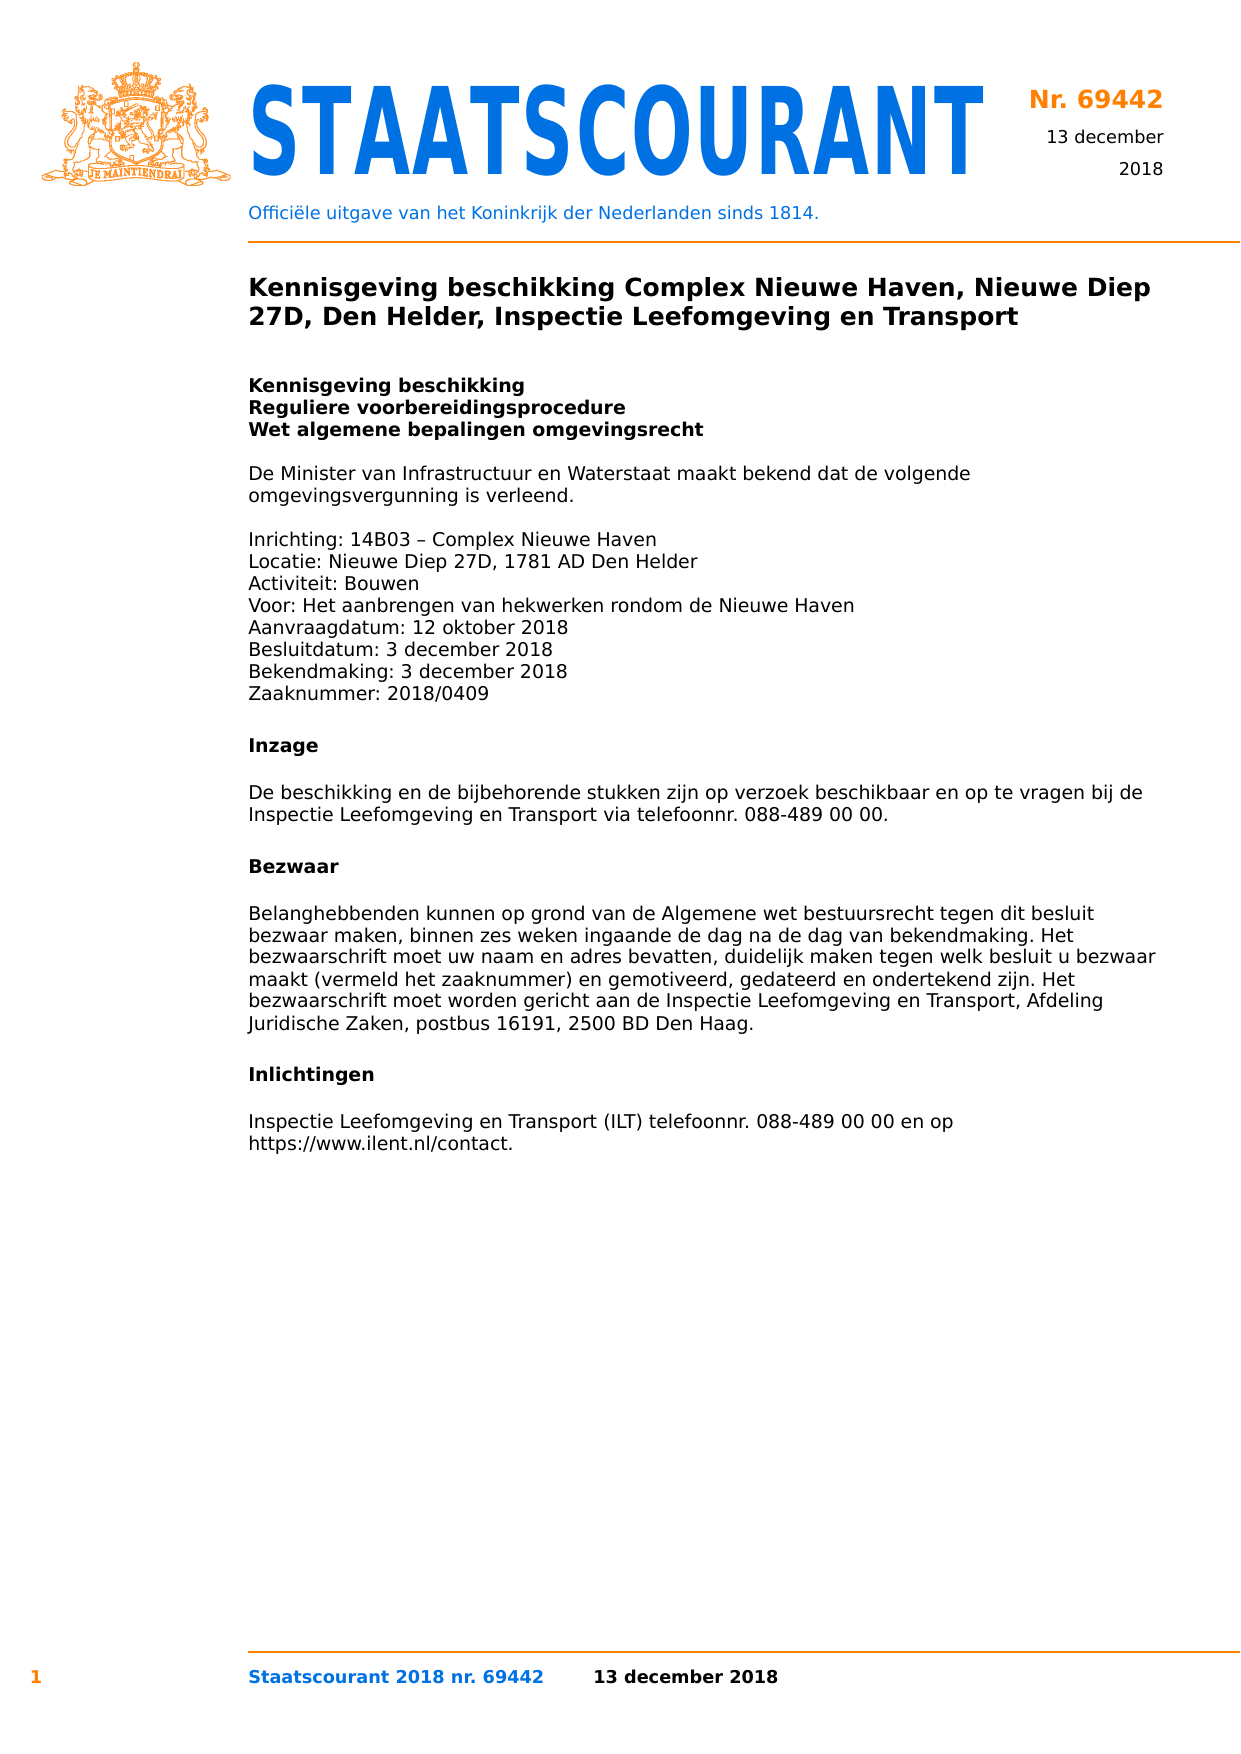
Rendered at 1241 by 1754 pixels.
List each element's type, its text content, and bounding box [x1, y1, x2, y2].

text Voor: Het aanbrengen van hekwerken rondom de Nieuwe Haven [248, 595, 1163, 617]
table_cell 2018 [998, 153, 1240, 203]
subtitle Inlichtingen [248, 1064, 1163, 1086]
text De Minister van Infrastructuur en Waterstaat maakt bekend dat de volgende omgevingsvergunning is verleend. [248, 463, 1163, 507]
text Activiteit: Bouwen [248, 573, 1163, 595]
text Reguliere voorbereidingsprocedure [248, 397, 1163, 419]
text Aanvraagdatum: 12 oktober 2018 [248, 617, 1163, 639]
text Wet algemene bepalingen omgevingsrecht [248, 419, 1163, 441]
table_header STAATSCOURANT [248, 62, 998, 203]
table_header Nr. 69442 [998, 62, 1240, 121]
table_cell Officiële uitgave van het Koninkrijk der Nederlanden sinds 1814. [248, 203, 1240, 241]
text Bekendmaking: 3 december 2018 [248, 661, 1163, 683]
text De beschikking en de bijbehorende stukken zijn op verzoek beschikbaar en op te vragen bij de Inspectie Leefomgeving en Transport via telefoonnr. 088-489 00 00. [248, 782, 1163, 826]
text Inrichting: 14B03 – Complex Nieuwe Haven [248, 529, 1163, 551]
text Zaaknummer: 2018/0409 [248, 683, 1163, 704]
text Kennisgeving beschikking [248, 375, 1163, 397]
text Inspectie Leefomgeving en Transport (ILT) telefoonnr. 088-489 00 00 en op https://www.ilent.nl/contact. [248, 1111, 1163, 1155]
text Locatie: Nieuwe Diep 27D, 1781 AD Den Helder [248, 551, 1163, 573]
subtitle Bezwaar [248, 856, 1163, 877]
table_header [25, 62, 248, 241]
subtitle Inzage [248, 734, 1163, 757]
subtitle Kennisgeving beschikking Complex Nieuwe Haven, Nieuwe Diep 27D, Den Helder, Inspectie Leefomgeving en Transport [248, 273, 1163, 331]
text Besluitdatum: 3 december 2018 [248, 639, 1163, 661]
picture [41, 62, 231, 186]
text Belanghebbenden kunnen op grond van de Algemene wet bestuursrecht tegen dit besluit bezwaar maken, binnen zes weken ingaande de dag na de dag van bekendmaking. Het bezwaarschrift moet uw naam en adres bevatten, duidelijk maken tegen welk besluit u bezwaar maakt (vermeld het zaaknummer) en gemotiveerd, gedateerd en ondertekend zijn. Het bezwaarschrift moet worden gericht aan de Inspectie Leefomgeving en Transport, Afdeling Juridische Zaken, postbus 16191, 2500 BD Den Haag. [248, 902, 1163, 1034]
table_cell 13 december [998, 121, 1240, 153]
